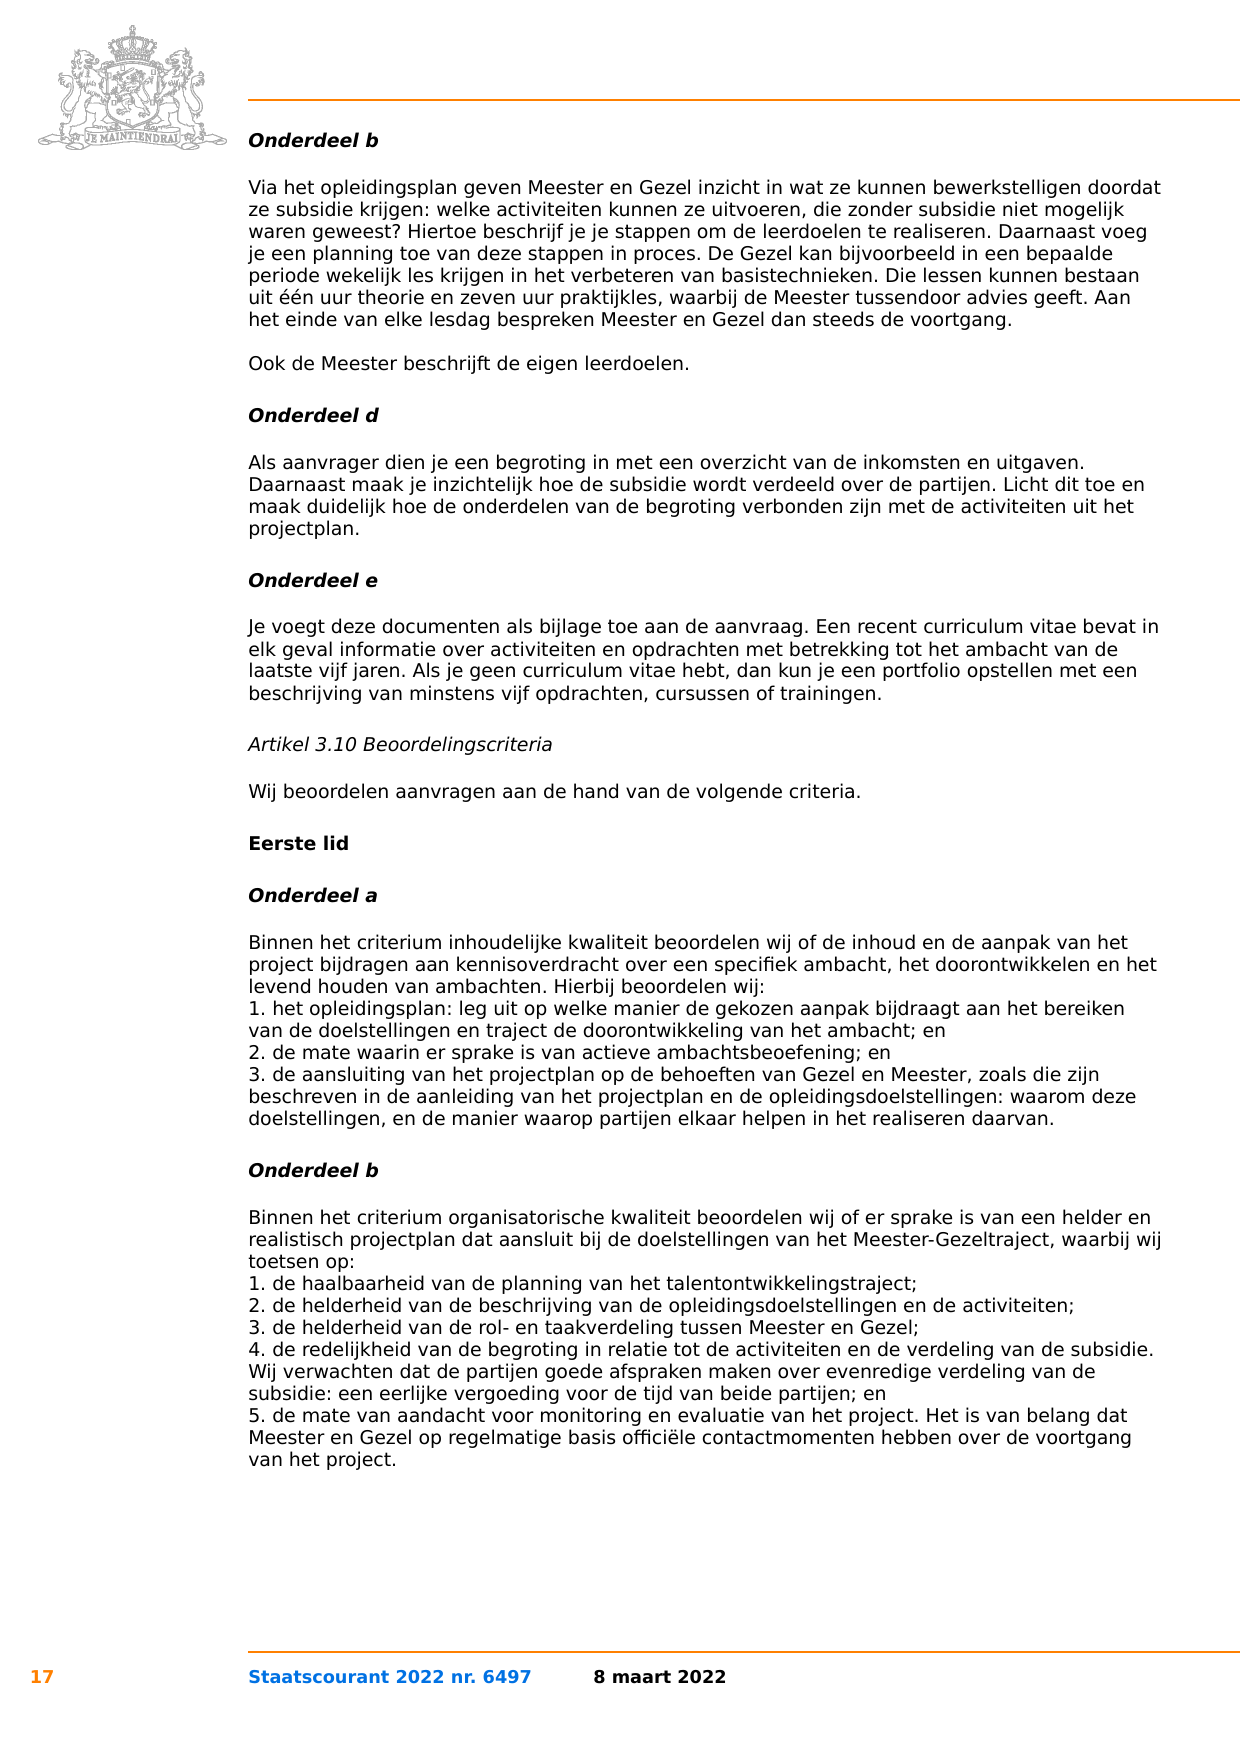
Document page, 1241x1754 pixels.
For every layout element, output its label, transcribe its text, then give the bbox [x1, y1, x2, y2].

subtitle Onderdeel a [248, 885, 1163, 907]
text 3. de helderheid van de rol- en taakverdeling tussen Meester en Gezel; [248, 1317, 1163, 1339]
text 2. de helderheid van de beschrijving van de opleidingsdoelstellingen en de activiteiten; [248, 1295, 1163, 1317]
subtitle Onderdeel b [248, 130, 1163, 152]
text Binnen het criterium inhoudelijke kwaliteit beoordelen wij of de inhoud en de aanpak van het project bijdragen aan kennisoverdracht over een specifiek ambacht, het doorontwikkelen en het levend houden van ambachten. Hierbij beoordelen wij: [248, 932, 1163, 998]
text 2. de mate waarin er sprake is van actieve ambachtsbeoefening; en [248, 1042, 1163, 1064]
text Binnen het criterium organisatorische kwaliteit beoordelen wij of er sprake is van een helder en realistisch projectplan dat aansluit bij de doelstellingen van het Meester-Gezeltraject, waarbij wij toetsen op: [248, 1207, 1163, 1273]
picture [38, 25, 227, 150]
text 1. de haalbaarheid van de planning van het talentontwikkelingstraject; [248, 1273, 1163, 1295]
text 4. de redelijkheid van de begroting in relatie tot de activiteiten en de verdeling van de subsidie. Wij verwachten dat de partijen goede afspraken maken over evenredige verdeling van de subsidie: een eerlijke vergoeding voor de tijd van beide partijen; en [248, 1339, 1163, 1405]
text Je voegt deze documenten als bijlage toe aan de aanvraag. Een recent curriculum vitae bevat in elk geval informatie over activiteiten en opdrachten met betrekking tot het ambacht van de laatste vijf jaren. Als je geen curriculum vitae hebt, dan kun je een portfolio opstellen met een beschrijving van minstens vijf opdrachten, cursussen of trainingen. [248, 616, 1163, 704]
subtitle Artikel 3.10 Beoordelingscriteria [248, 734, 1163, 756]
text Als aanvrager dien je een begroting in met een overzicht van de inkomsten en uitgaven. Daarnaast maak je inzichtelijk hoe de subsidie wordt verdeeld over de partijen. Licht dit toe en maak duidelijk hoe de onderdelen van de begroting verbonden zijn met de activiteiten uit het projectplan. [248, 452, 1163, 539]
text Ook de Meester beschrijft de eigen leerdoelen. [248, 353, 1163, 374]
subtitle Onderdeel e [248, 569, 1163, 591]
text Via het opleidingsplan geven Meester en Gezel inzicht in wat ze kunnen bewerkstelligen doordat ze subsidie krijgen: welke activiteiten kunnen ze uitvoeren, die zonder subsidie niet mogelijk waren geweest? Hiertoe beschrijf je je stappen om de leerdoelen te realiseren. Daarnaast voeg je een planning toe van deze stappen in proces. De Gezel kan bijvoorbeeld in een bepaalde periode wekelijk les krijgen in het verbeteren van basistechnieken. Die lessen kunnen bestaan uit één uur theorie en zeven uur praktijkles, waarbij de Meester tussendoor advies geeft. Aan het einde van elke lesdag bespreken Meester en Gezel dan steeds de voortgang. [248, 177, 1163, 331]
text 3. de aansluiting van het projectplan op de behoeften van Gezel en Meester, zoals die zijn beschreven in de aanleiding van het projectplan en de opleidingsdoelstellingen: waarom deze doelstellingen, en de manier waarop partijen elkaar helpen in het realiseren daarvan. [248, 1064, 1163, 1130]
text 1. het opleidingsplan: leg uit op welke manier de gekozen aanpak bijdraagt aan het bereiken van de doelstellingen en traject de doorontwikkeling van het ambacht; en [248, 998, 1163, 1042]
subtitle Onderdeel b [248, 1160, 1163, 1182]
subtitle Onderdeel d [248, 404, 1163, 427]
subtitle Eerste lid [248, 833, 1163, 855]
text 5. de mate van aandacht voor monitoring en evaluatie van het project. Het is van belang dat Meester en Gezel op regelmatige basis officiële contactmomenten hebben over de voortgang van het project. [248, 1405, 1163, 1471]
text Wij beoordelen aanvragen aan de hand van de volgende criteria. [248, 781, 1163, 803]
